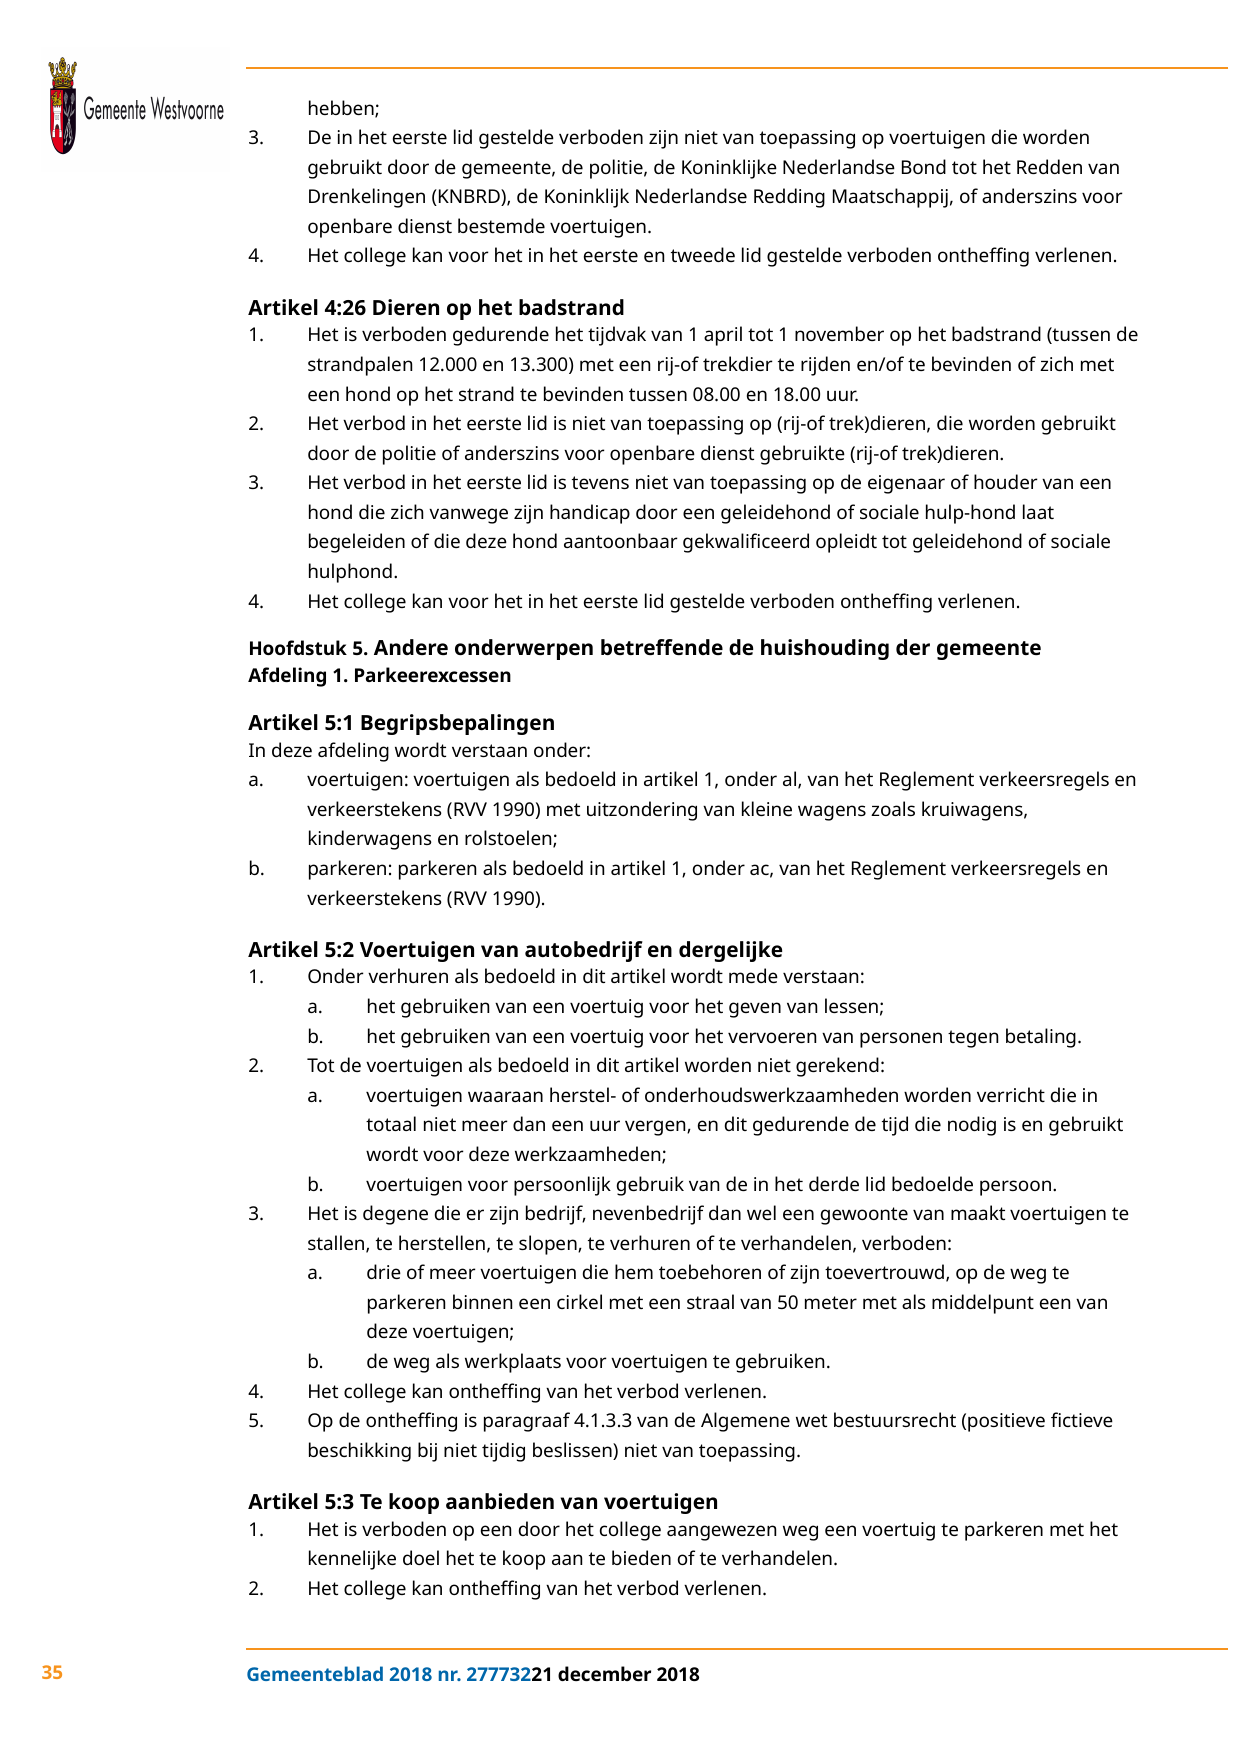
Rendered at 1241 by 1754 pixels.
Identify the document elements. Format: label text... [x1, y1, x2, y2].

list Het college kan ontheffing van het verbod verlenen. [248, 1575, 1152, 1601]
list Het verbod in het eerste lid is tevens niet van toepassing op de eigenaar of houder van een hond die zich vanwege zijn handicap door een geleidehond of sociale hulp-hond laat begeleiden of die deze hond aantoonbaar gekwalificeerd opleidt tot geleidehond of sociale hulphond. [248, 469, 1152, 584]
text Hoofdstuk 5. Andere onderwerpen betreffende de huishouding der gemeente [248, 633, 1152, 662]
text Artikel 4:26 Dieren op het badstrand [248, 293, 1152, 322]
list Het college kan voor het in het eerste lid gestelde verboden ontheffing verlenen. [248, 588, 1152, 613]
text Artikel 5:3 Te koop aanbieden van voertuigen [248, 1487, 1152, 1516]
list Het verbod in het eerste lid is niet van toepassing op (rij-of trek)dieren, die worden gebruikt door de politie of anderszins voor openbare dienst gebruikte (rij-of trek)dieren. [248, 410, 1152, 466]
list voertuigen: voertuigen als bedoeld in artikel 1, onder al, van het Reglement verkeersregels en verkeerstekens (RVV 1990) met uitzondering van kleine wagens zoals kruiwagens, kinderwagens en rolstoelen; [248, 766, 1152, 851]
picture [41, 47, 231, 172]
list Het is verboden gedurende het tijdvak van 1 april tot 1 november op het badstrand (tussen de strandpalen 12.000 en 13.300) met een rij-of trekdier te rijden en/of te bevinden of zich met een hond op het strand te bevinden tussen 08.00 en 18.00 uur. [248, 322, 1152, 406]
list het gebruiken van een voertuig voor het vervoeren van personen tegen betaling. [307, 1023, 1152, 1048]
list Het is degene die er zijn bedrijf, nevenbedrijf dan wel een gewoonte van maakt voertuigen te stallen, te herstellen, te slopen, te verhuren of te verhandelen, verboden: [248, 1200, 1152, 1256]
list Tot de voertuigen als bedoeld in dit artikel worden niet gerekend: [248, 1052, 1152, 1078]
list Op de ontheffing is paragraaf 4.1.3.3 van de Algemene wet bestuursrecht (positieve fictieve beschikking bij niet tijdig beslissen) niet van toepassing. [248, 1407, 1152, 1463]
text Artikel 5:1 Begripsbepalingen [248, 708, 1152, 737]
list Het is verboden op een door het college aangewezen weg een voertuig te parkeren met het kennelijke doel het te koop aan te bieden of te verhandelen. [248, 1516, 1152, 1571]
list voertuigen voor persoonlijk gebruik van de in het derde lid bedoelde persoon. [307, 1171, 1152, 1196]
list het gebruiken van een voertuig voor het geven van lessen; [307, 993, 1152, 1019]
list Het college kan voor het in het eerste en tweede lid gestelde verboden ontheffing verlenen. [248, 243, 1152, 268]
list parkeren: parkeren als bedoeld in artikel 1, onder ac, van het Reglement verkeersregels en verkeerstekens (RVV 1990). [248, 855, 1152, 911]
text Artikel 5:2 Voertuigen van autobedrijf en dergelijke [248, 935, 1152, 964]
list hebben; [248, 95, 1152, 121]
list drie of meer voertuigen die hem toebehoren of zijn toevertrouwd, op de weg te parkeren binnen een cirkel met een straal van 50 meter met als middelpunt een van deze voertuigen; [307, 1259, 1152, 1344]
list Het college kan ontheffing van het verbod verlenen. [248, 1378, 1152, 1403]
list de weg als werkplaats voor voertuigen te gebruiken. [307, 1348, 1152, 1374]
text Afdeling 1. Parkeerexcessen [248, 662, 1152, 688]
list Onder verhuren als bedoeld in dit artikel wordt mede verstaan: [248, 964, 1152, 989]
list De in het eerste lid gestelde verboden zijn niet van toepassing op voertuigen die worden gebruikt door de gemeente, de politie, de Koninklijke Nederlandse Bond tot het Redden van Drenkelingen (KNBRD), de Koninklijk Nederlandse Redding Maatschappij, of anderszins voor openbare dienst bestemde voertuigen. [248, 124, 1152, 239]
text In deze afdeling wordt verstaan onder: [248, 737, 1152, 763]
list voertuigen waaraan herstel- of onderhoudswerkzaamheden worden verricht die in totaal niet meer dan een uur vergen, en dit gedurende de tijd die nodig is en gebruikt wordt voor deze werkzaamheden; [307, 1082, 1152, 1167]
